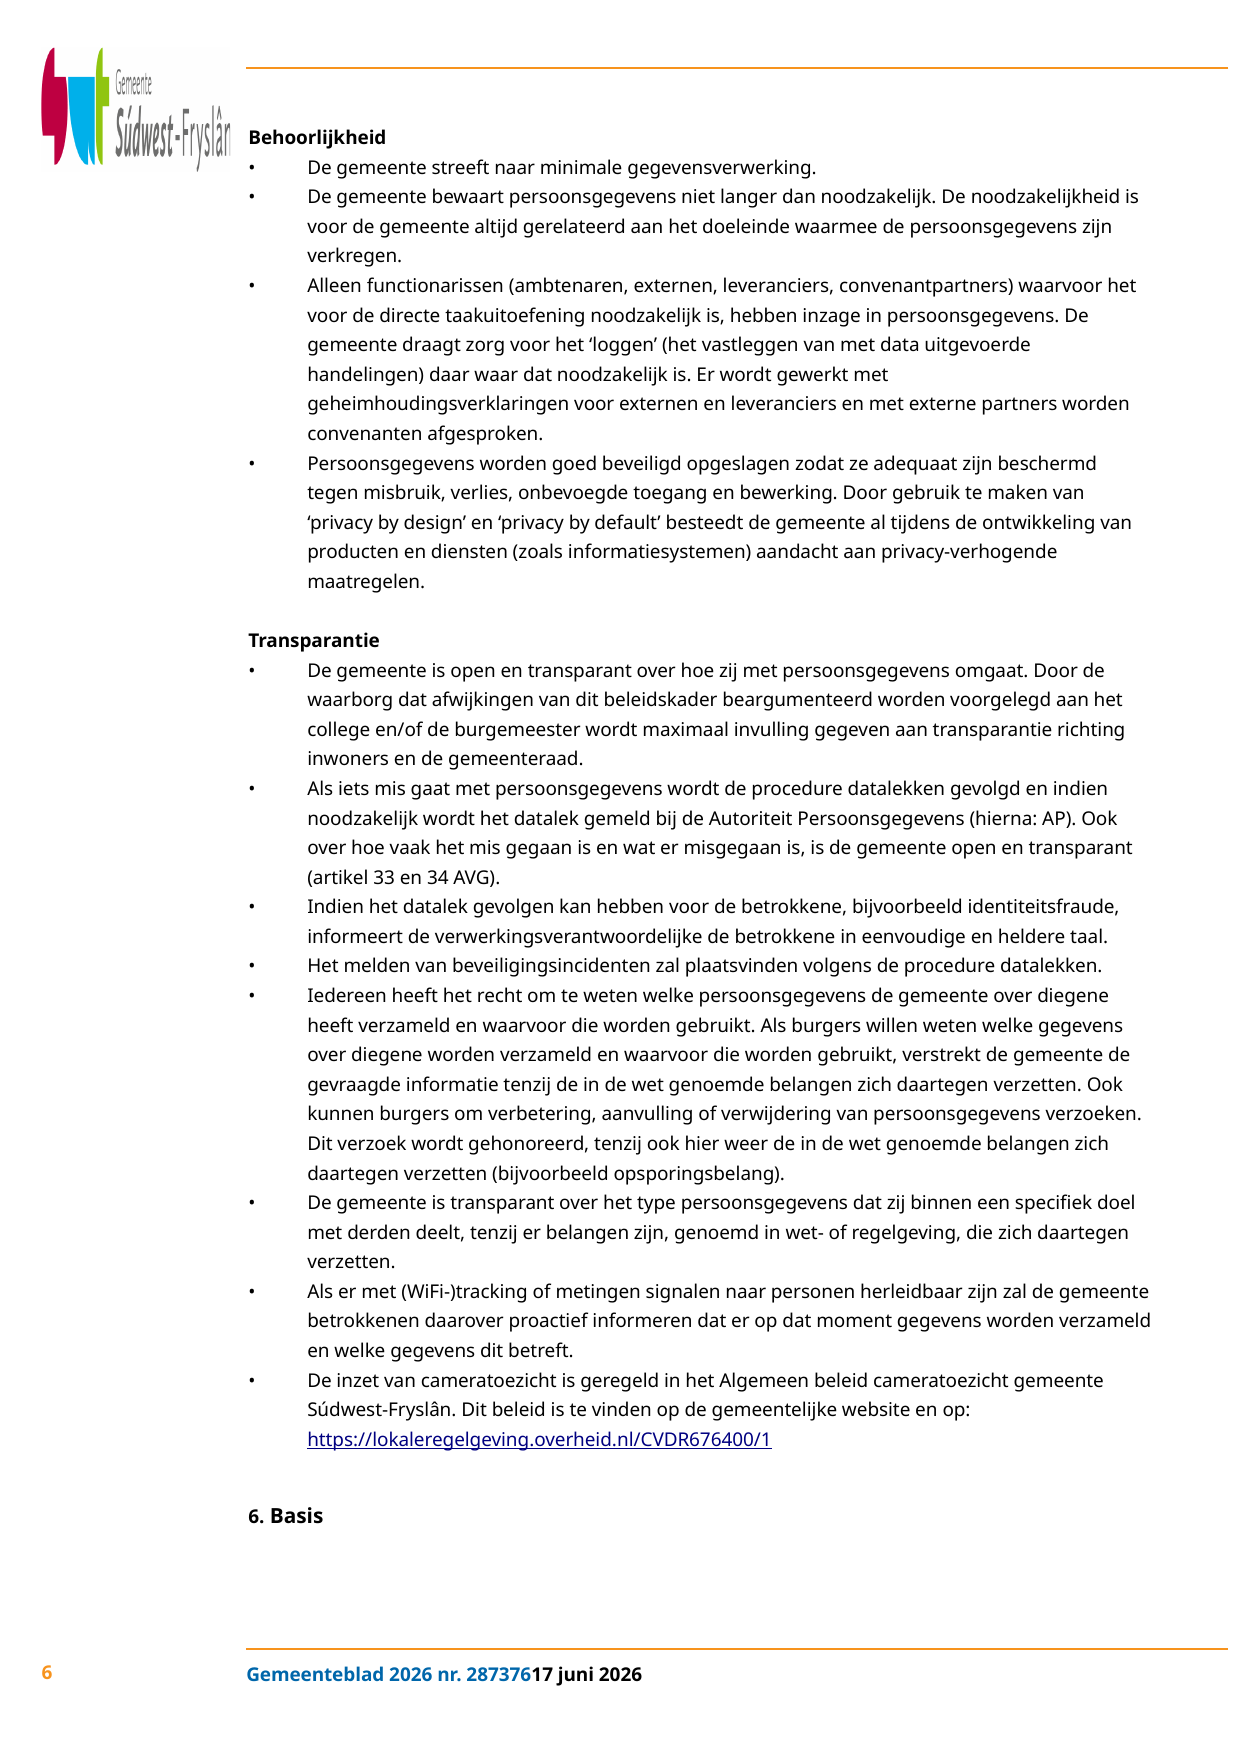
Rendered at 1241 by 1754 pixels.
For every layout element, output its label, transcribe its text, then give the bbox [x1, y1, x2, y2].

text Behoorlijkheid [248, 124, 1152, 150]
list De gemeente is open en transparant over hoe zij met persoonsgegevens omgaat. Door de waarborg dat afwijkingen van dit beleidskader beargumenteerd worden voorgelegd aan het college en/of de burgemeester wordt maximaal invulling gegeven aan transparantie richting inwoners en de gemeenteraad. [248, 657, 1152, 771]
list Alleen functionarissen (ambtenaren, externen, leveranciers, convenantpartners) waarvoor het voor de directe taakuitoefening noodzakelijk is, hebben inzage in persoonsgegevens. De gemeente draagt zorg voor het ‘loggen’ (het vastleggen van met data uitgevoerde handelingen) daar waar dat noodzakelijk is. Er wordt gewerkt met geheimhoudingsverklaringen voor externen en leveranciers en met externe partners worden convenanten afgesproken. [248, 272, 1152, 446]
list De gemeente streeft naar minimale gegevensverwerking. [248, 154, 1152, 180]
list Het melden van beveiligingsincidenten zal plaatsvinden volgens de procedure datalekken. [248, 953, 1152, 978]
list Als iets mis gaat met persoonsgegevens wordt de procedure datalekken gevolgd en indien noodzakelijk wordt het datalek gemeld bij de Autoriteit Persoonsgegevens (hierna: AP). Ook over hoe vaak het mis gegaan is en wat er misgegaan is, is de gemeente open en transparant (artikel 33 en 34 AVG). [248, 775, 1152, 890]
list Iedereen heeft het recht om te weten welke persoonsgegevens de gemeente over diegene heeft verzameld en waarvoor die worden gebruikt. Als burgers willen weten welke gegevens over diegene worden verzameld en waarvoor die worden gebruikt, verstrekt de gemeente de gevraagde informatie tenzij de in de wet genoemde belangen zich daartegen verzetten. Ook kunnen burgers om verbetering, aanvulling of verwijdering van persoonsgegevens verzoeken. Dit verzoek wordt gehonoreerd, tenzij ook hier weer de in de wet genoemde belangen zich daartegen verzetten (bijvoorbeeld opsporingsbelang). [248, 982, 1152, 1186]
list De inzet van cameratoezicht is geregeld in het Algemeen beleid cameratoezicht gemeente Súdwest-Fryslân. Dit beleid is te vinden op de gemeentelijke website en op: https://lokaleregelgeving.overheid.nl/CVDR676400/1 [248, 1367, 1152, 1452]
text 6. Basis [248, 1501, 1152, 1530]
picture [41, 47, 231, 172]
list De gemeente is transparant over het type persoonsgegevens dat zij binnen een specifiek doel met derden deelt, tenzij er belangen zijn, genoemd in wet- of regelgeving, die zich daartegen verzetten. [248, 1189, 1152, 1274]
list Als er met (WiFi-)tracking of metingen signalen naar personen herleidbaar zijn zal de gemeente betrokkenen daarover proactief informeren dat er op dat moment gegevens worden verzameld en welke gegevens dit betreft. [248, 1278, 1152, 1363]
list De gemeente bewaart persoonsgegevens niet langer dan noodzakelijk. De noodzakelijkheid is voor de gemeente altijd gerelateerd aan het doeleinde waarmee de persoonsgegevens zijn verkregen. [248, 183, 1152, 268]
list Indien het datalek gevolgen kan hebben voor de betrokkene, bijvoorbeeld identiteitsfraude, informeert de verwerkingsverantwoordelijke de betrokkene in eenvoudige en heldere taal. [248, 893, 1152, 949]
list Persoonsgegevens worden goed beveiligd opgeslagen zodat ze adequaat zijn beschermd tegen misbruik, verlies, onbevoegde toegang en bewerking. Door gebruik te maken van ‘privacy by design’ en ‘privacy by default’ besteedt de gemeente al tijdens de ontwikkeling van producten en diensten (zoals informatiesystemen) aandacht aan privacy-verhogende maatregelen. [248, 450, 1152, 594]
text Transparantie [248, 627, 1152, 653]
